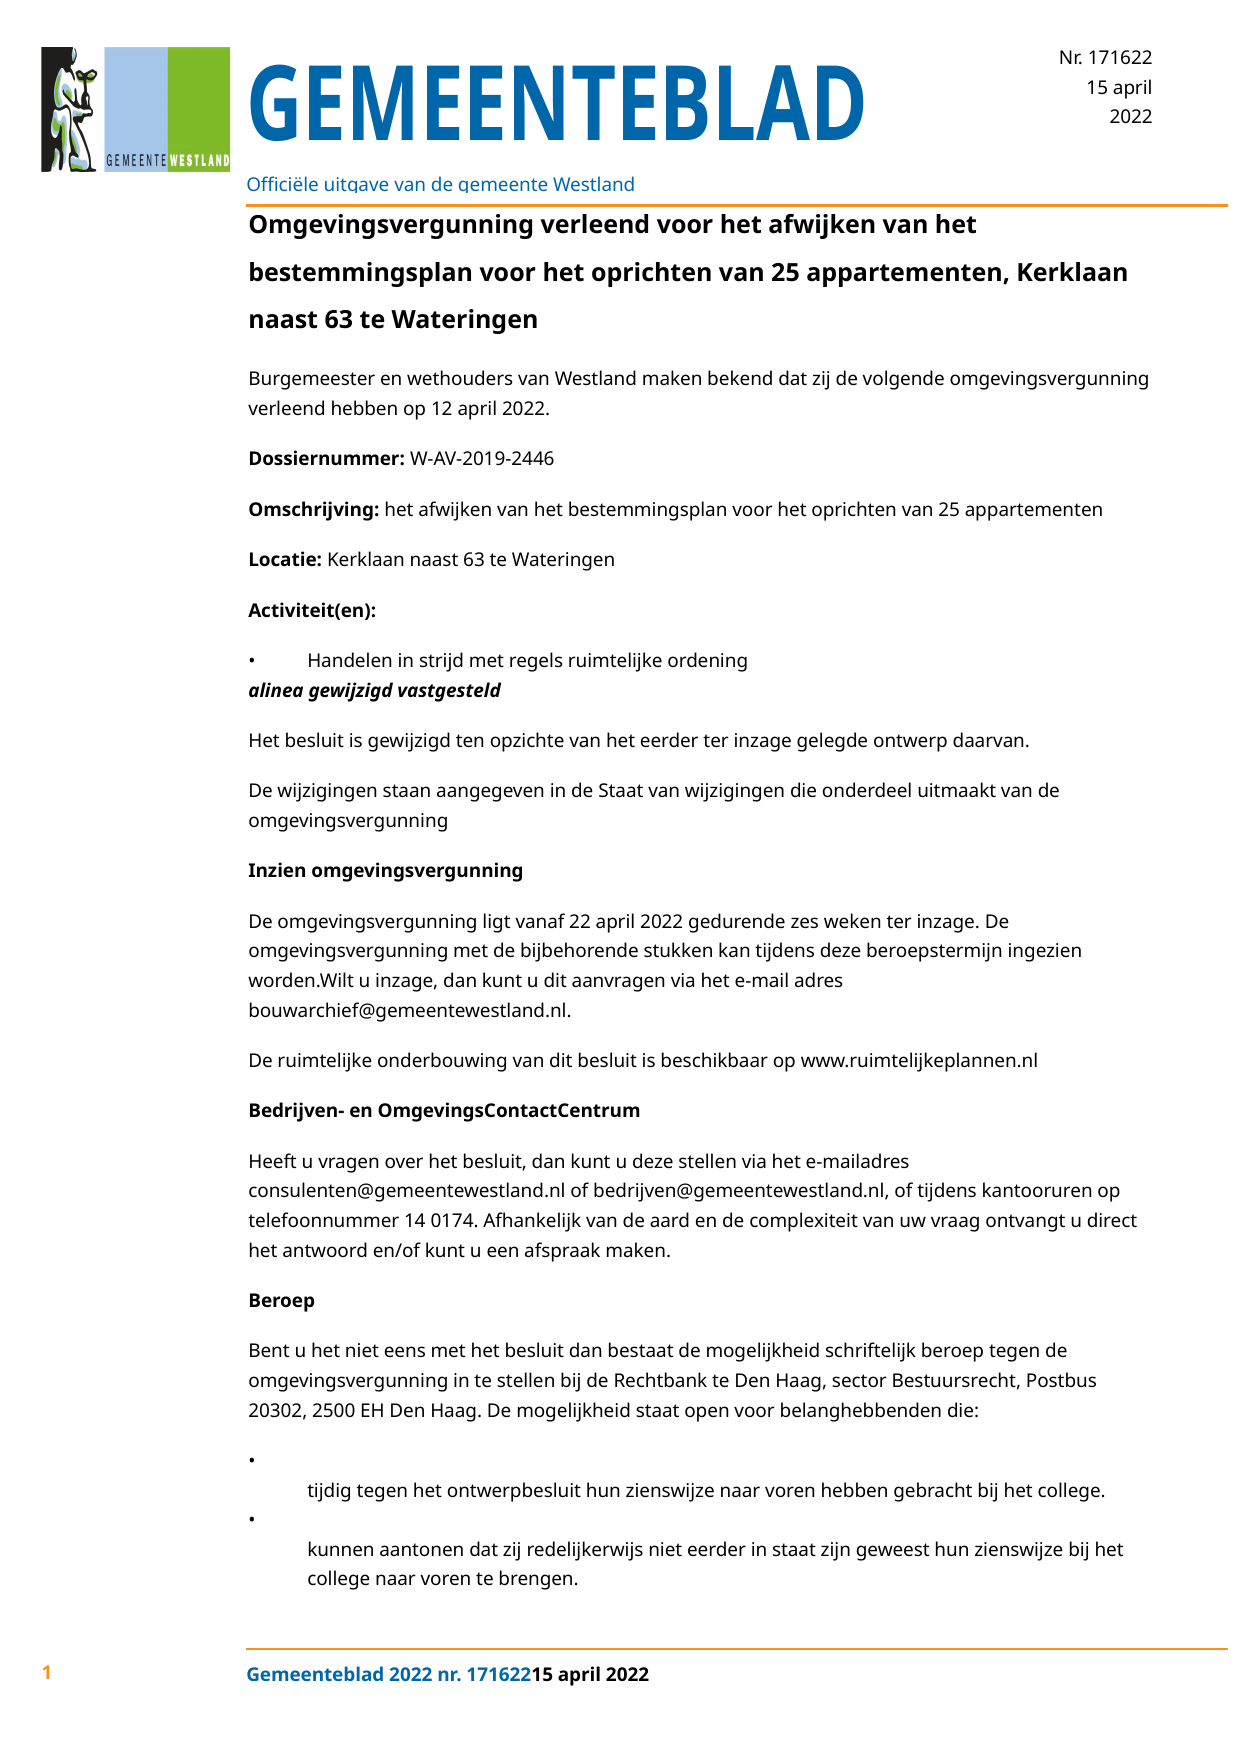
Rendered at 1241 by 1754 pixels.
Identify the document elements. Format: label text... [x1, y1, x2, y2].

list kunnen aantonen dat zij redelijkerwijs niet eerder in staat zijn geweest hun zienswijze bij het college naar voren te brengen. [248, 1536, 1152, 1591]
text De wijzigingen staan aangegeven in de Staat van wijzigingen die onderdeel uitmaakt van de omgevingsvergunning [248, 778, 1152, 833]
list Handelen in strijd met regels ruimtelijke ordening [248, 647, 1152, 673]
text Bent u het niet eens met het besluit dan bestaat de mogelijkheid schriftelijk beroep tegen de omgevingsvergunning in te stellen bij de Rechtbank te Den Haag, sector Bestuursrecht, Postbus 20302, 2500 EH Den Haag. De mogelijkheid staat open voor belanghebbenden die: [248, 1338, 1152, 1422]
text alinea gewijzigd vastgesteld [248, 677, 1152, 702]
text Dossiernummer: W-AV-2019-2446 [248, 446, 1152, 471]
text Het besluit is gewijzigd ten opzichte van het eerder ter inzage gelegde ontwerp daarvan. [248, 727, 1152, 753]
text De ruimtelijke onderbouwing van dit besluit is beschikbaar op www.ruimtelijkeplannen.nl [248, 1047, 1152, 1073]
text Locatie: Kerklaan naast 63 te Wateringen [248, 546, 1152, 572]
text Activiteit(en): [248, 597, 1152, 622]
text Heeft u vragen over het besluit, dan kunt u deze stellen via het e-mailadres consulenten@gemeentewestland.nl of bedrijven@gemeentewestland.nl, of tijdens kantooruren op telefoonnummer 14 0174. Afhankelijk van de aard en de complexiteit van uw vraag ontvangt u direct het antwoord en/of kunt u een afspraak maken. [248, 1148, 1152, 1262]
text Burgemeester en wethouders van Westland maken bekend dat zij de volgende omgevingsvergunning verleend hebben op 12 april 2022. [248, 366, 1152, 421]
text De omgevingsvergunning ligt vanaf 22 april 2022 gedurende zes weken ter inzage. De omgevingsvergunning met de bijbehorende stukken kan tijdens deze beroepstermijn ingezien worden.Wilt u inzage, dan kunt u dit aanvragen via het e-mail adres bouwarchief@gemeentewestland.nl. [248, 908, 1152, 1022]
text Bedrijven- en OmgevingsContactCentrum [248, 1098, 1152, 1123]
text Omgevingsvergunning verleend voor het afwijken van het bestemmingsplan voor het oprichten van 25 appartementen, Kerklaan naast 63 te Wateringen [248, 207, 1152, 336]
list tijdig tegen het ontwerpbesluit hun zienswijze naar voren hebben gebracht bij het college. [248, 1477, 1152, 1502]
text Beroep [248, 1287, 1152, 1313]
picture [41, 47, 231, 172]
text Inzien omgevingsvergunning [248, 858, 1152, 883]
text Omschrijving: het afwijken van het bestemmingsplan voor het oprichten van 25 appartementen [248, 496, 1152, 522]
